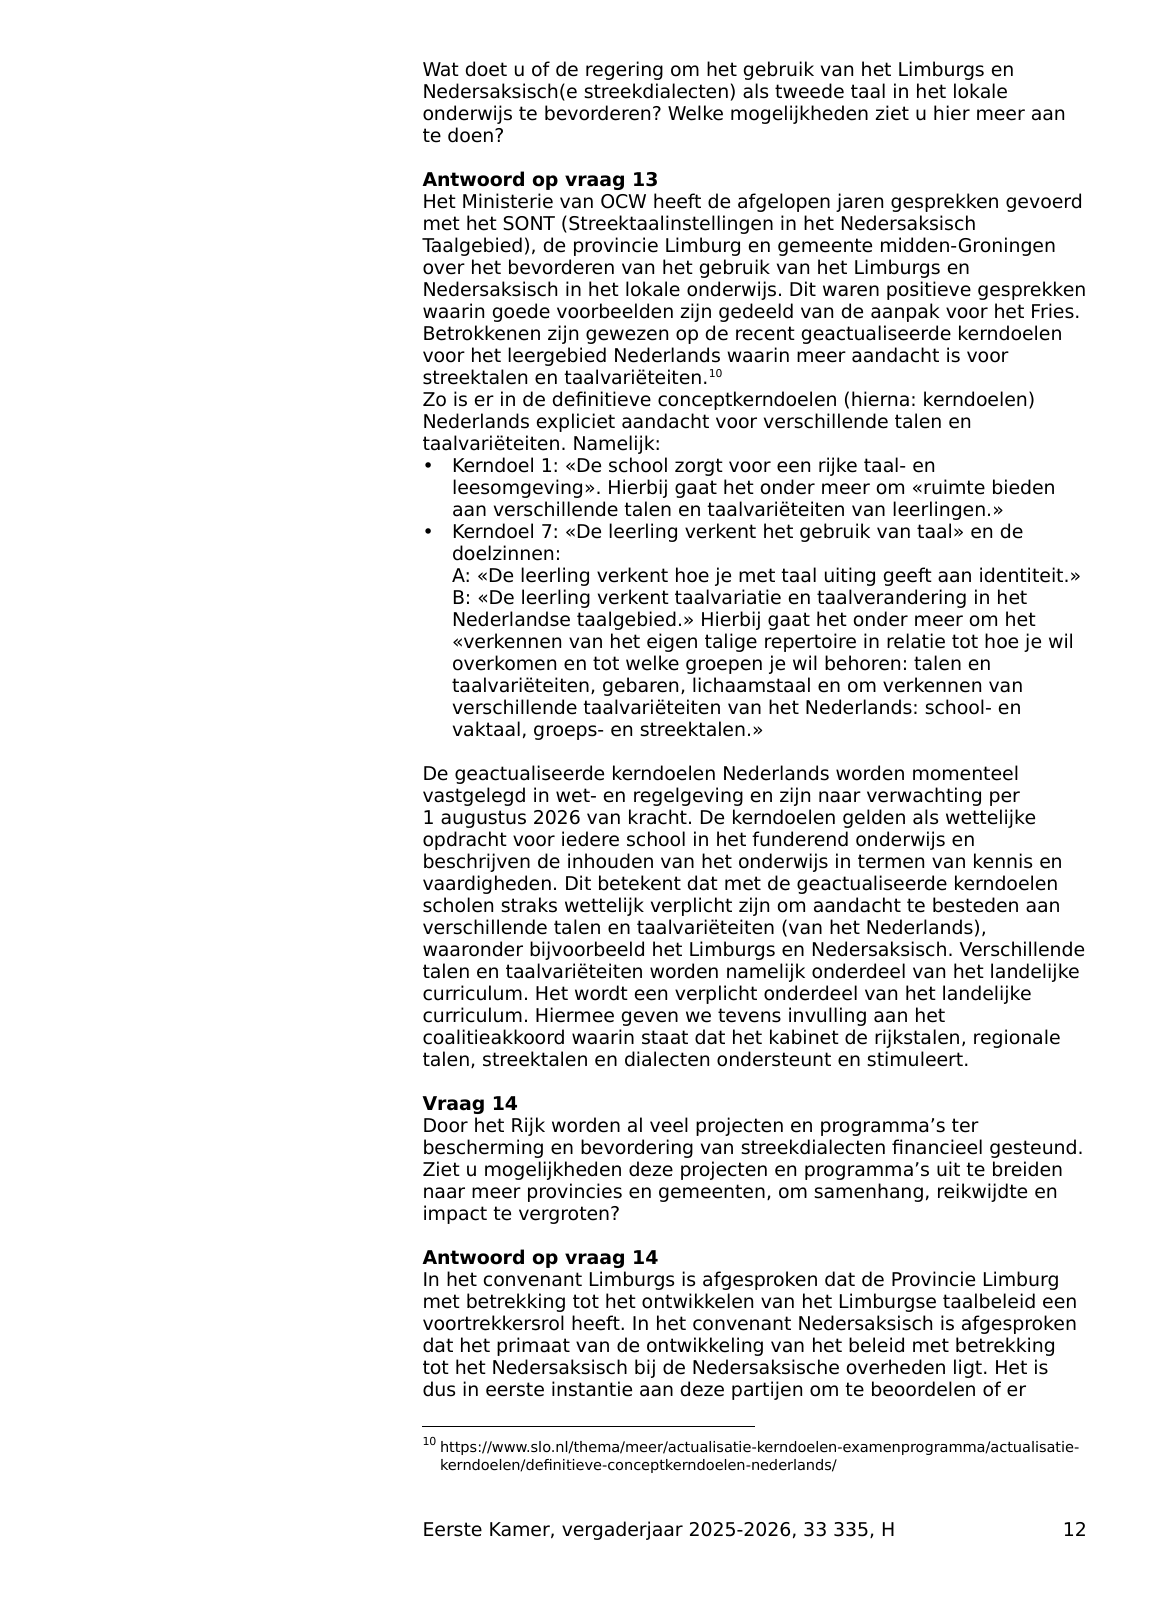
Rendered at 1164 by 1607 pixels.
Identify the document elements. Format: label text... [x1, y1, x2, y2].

text https://www.slo.nl/thema/meer/actualisatie-kerndoelen-examenprogramma/actualisatie-kerndoelen/definitieve-conceptkerndoelen-nederlands/ [422, 1435, 1087, 1474]
text Vraag 14 [422, 1093, 1087, 1115]
text In het convenant Limburgs is afgesproken dat de Provincie Limburg met betrekking tot het ontwikkelen van het Limburgse taalbeleid een voortrekkersrol heeft. In het convenant Nedersaksisch is afgesproken dat het primaat van de ontwikkeling van het beleid met betrekking tot het Nedersaksisch bij de Nedersaksische overheden ligt. Het is dus in eerste instantie aan deze partijen om te beoordelen of er [422, 1269, 1087, 1401]
text • Kerndoel 1: «De school zorgt voor een rijke taal- en leesomgeving». Hierbij gaat het onder meer om «ruimte bieden aan verschillende talen en taalvariëteiten van leerlingen.» [422, 455, 1087, 521]
text Door het Rijk worden al veel projecten en programma’s ter bescherming en bevordering van streekdialecten financieel gesteund. Ziet u mogelijkheden deze projecten en programma’s uit te breiden naar meer provincies en gemeenten, om samenhang, reikwijdte en impact te vergroten? [422, 1115, 1087, 1224]
text B: «De leerling verkent taalvariatie en taalverandering in het Nederlandse taalgebied.» Hierbij gaat het onder meer om het «verkennen van het eigen talige repertoire in relatie tot hoe je wil overkomen en tot welke groepen je wil behoren: talen en taalvariëteiten, gebaren, lichaamstaal en om verkennen van verschillende taalvariëteiten van het Nederlands: school- en vaktaal, groeps- en streektalen.» [452, 587, 1087, 741]
text Wat doet u of de regering om het gebruik van het Limburgs en Nedersaksisch(e streekdialecten) als tweede taal in het lokale onderwijs te bevorderen? Welke mogelijkheden ziet u hier meer aan te doen? [422, 59, 1087, 147]
text Het Ministerie van OCW heeft de afgelopen jaren gesprekken gevoerd met het SONT (Streektaalinstellingen in het Nedersaksisch Taalgebied), de provincie Limburg en gemeente midden-Groningen over het bevorderen van het gebruik van het Limburgs en Nedersaksisch in het lokale onderwijs. Dit waren positieve gesprekken waarin goede voorbeelden zijn gedeeld van de aanpak voor het Fries. Betrokkenen zijn gewezen op de recent geactualiseerde kerndoelen voor het leergebied Nederlands waarin meer aandacht is voor streektalen en taalvariëteiten. [422, 191, 1087, 389]
text Zo is er in de definitieve conceptkerndoelen (hierna: kerndoelen) Nederlands expliciet aandacht voor verschillende talen en taalvariëteiten. Namelijk: [422, 389, 1087, 455]
text Antwoord op vraag 14 [422, 1247, 1087, 1269]
text De geactualiseerde kerndoelen Nederlands worden momenteel vastgelegd in wet- en regelgeving en zijn naar verwachting per 1 augustus 2026 van kracht. De kerndoelen gelden als wettelijke opdracht voor iedere school in het funderend onderwijs en beschrijven de inhouden van het onderwijs in termen van kennis en vaardigheden. Dit betekent dat met de geactualiseerde kerndoelen scholen straks wettelijk verplicht zijn om aandacht te besteden aan verschillende talen en taalvariëteiten (van het Nederlands), waaronder bijvoorbeeld het Limburgs en Nedersaksisch. Verschillende talen en taalvariëteiten worden namelijk onderdeel van het landelijke curriculum. Het wordt een verplicht onderdeel van het landelijke curriculum. Hiermee geven we tevens invulling aan het coalitieakkoord waarin staat dat het kabinet de rijkstalen, regionale talen, streektalen en dialecten ondersteunt en stimuleert. [422, 763, 1087, 1071]
text Antwoord op vraag 13 [422, 169, 1087, 191]
text • Kerndoel 7: «De leerling verkent het gebruik van taal» en de doelzinnen: [422, 521, 1087, 565]
text A: «De leerling verkent hoe je met taal uiting geeft aan identiteit.» [452, 565, 1087, 587]
